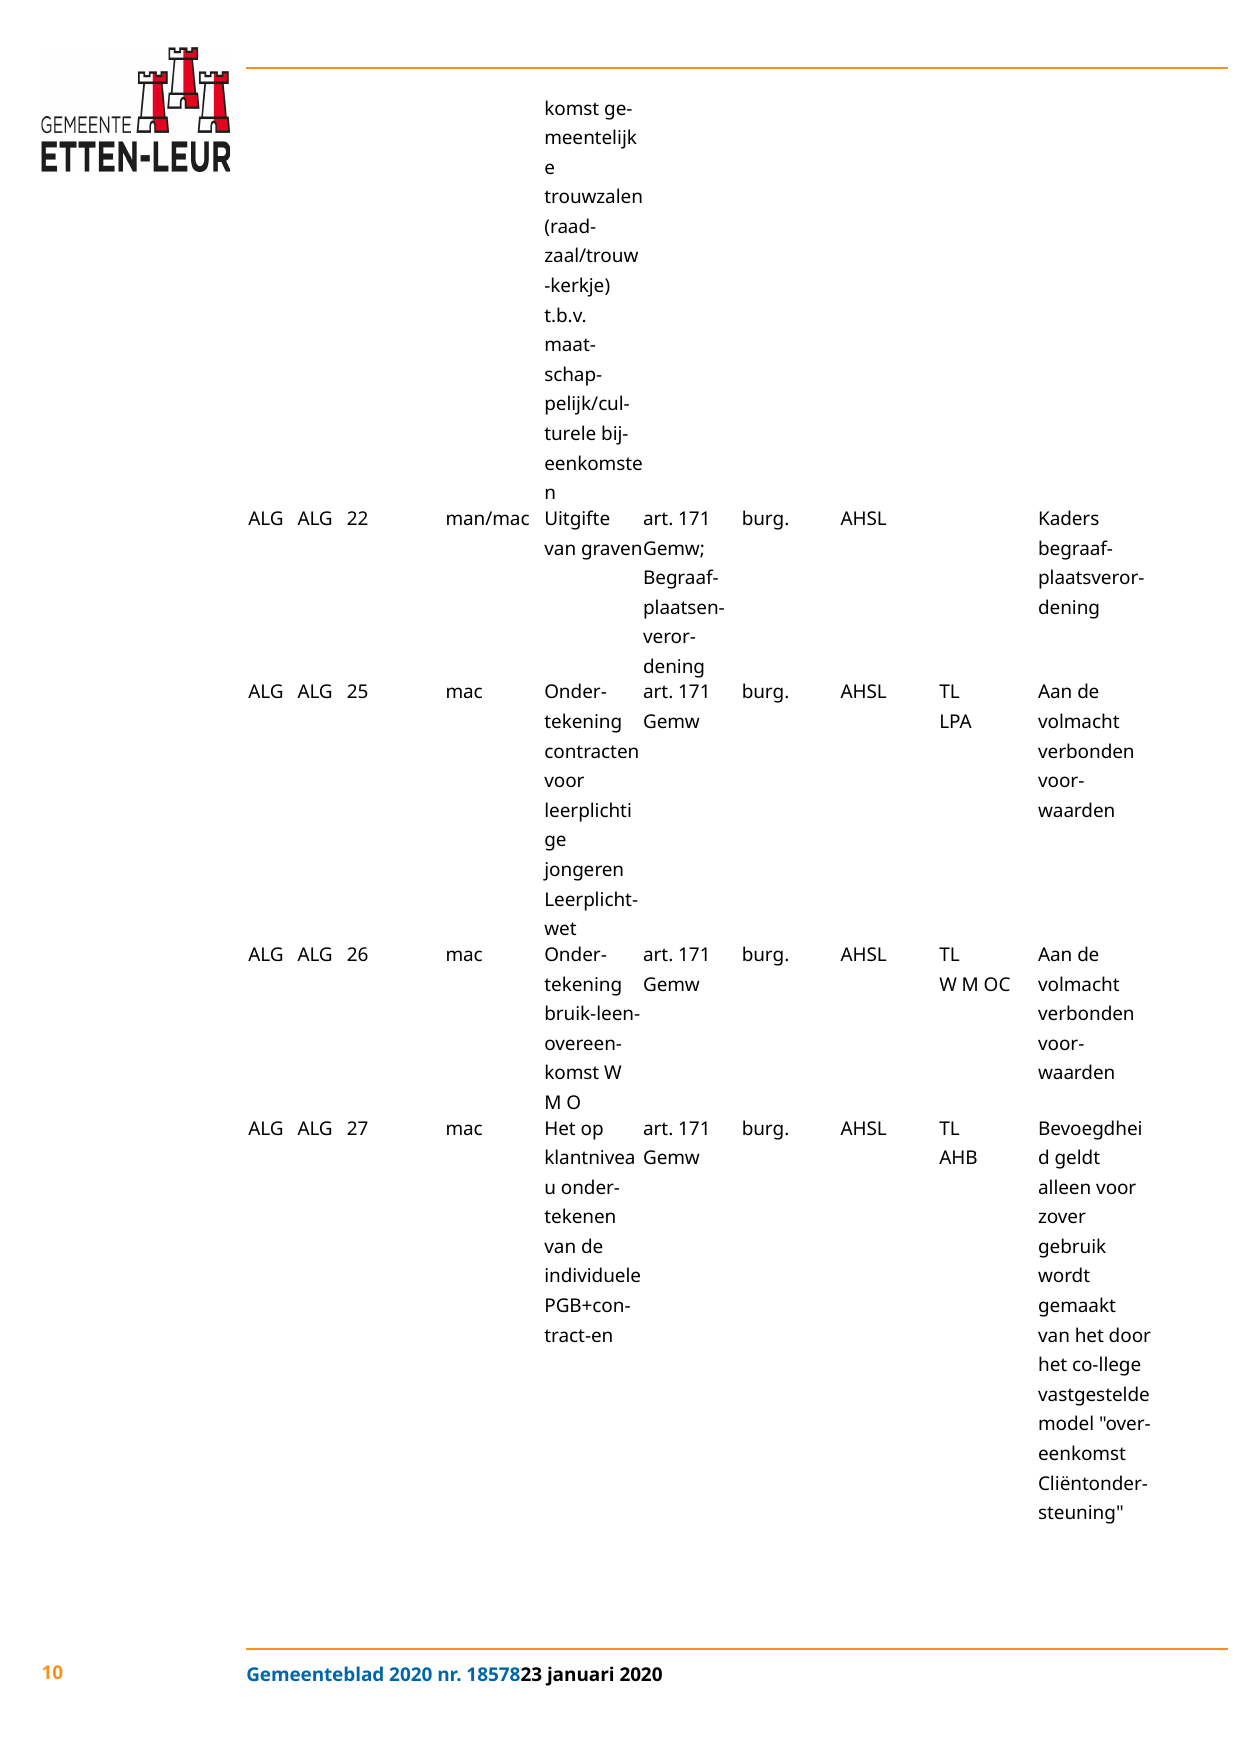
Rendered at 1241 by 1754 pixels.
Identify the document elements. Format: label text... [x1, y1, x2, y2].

table_cell [396, 679, 445, 941]
table_cell [347, 95, 396, 505]
table_cell TL LPA [939, 679, 1038, 941]
table_cell Onder-tekening contracten voor leerplichtige jongeren Leerplicht-wet [544, 679, 643, 941]
table_cell Aan de volmacht verbonden voor-waarden [1038, 941, 1152, 1115]
table_cell man/mac [445, 505, 544, 679]
table_cell burg. [742, 679, 840, 941]
table_cell AHSL [840, 1115, 939, 1525]
table_cell AHSL [840, 505, 939, 679]
table_cell [396, 95, 445, 505]
table_cell TL AHB [939, 1115, 1038, 1525]
table_cell 22 [347, 505, 396, 679]
table_cell [742, 95, 840, 505]
table_cell art. 171 Gemw [643, 1115, 742, 1525]
table_cell komst ge-meentelijke trouwzalen (raad-zaal/trouw-kerkje) t.b.v. maat-schap-pelijk/cul-turele bij-eenkomsten [544, 95, 643, 505]
table_cell Kaders begraaf-plaatsveror-dening [1038, 505, 1152, 679]
table_cell burg. [742, 1115, 840, 1525]
table_cell Onder-tekening bruik-leen-overeen-komst W M O [544, 941, 643, 1115]
picture [41, 47, 231, 172]
table_cell art. 171 Gemw [643, 941, 742, 1115]
table_cell Het op klantniveau onder-tekenen van de individuele PGB+con-tract-en [544, 1115, 643, 1525]
table_cell art. 171 Gemw [643, 679, 742, 941]
table_cell ALG [248, 941, 297, 1115]
table_cell [840, 95, 939, 505]
table_cell [1038, 95, 1152, 505]
table_cell ALG [297, 941, 347, 1115]
table_cell [939, 95, 1038, 505]
table_cell [445, 95, 544, 505]
table_cell mac [445, 1115, 544, 1525]
table_cell mac [445, 679, 544, 941]
table_cell 26 [347, 941, 396, 1115]
table_cell [939, 505, 1038, 679]
table_cell [297, 95, 347, 505]
table_cell mac [445, 941, 544, 1115]
table_cell AHSL [840, 679, 939, 941]
table_cell burg. [742, 505, 840, 679]
table_cell ALG [297, 505, 347, 679]
table_cell AHSL [840, 941, 939, 1115]
table_cell art. 171 Gemw; Begraaf-plaatsen-veror-dening [643, 505, 742, 679]
table_cell ALG [297, 679, 347, 941]
table_cell burg. [742, 941, 840, 1115]
table_cell ALG [297, 1115, 347, 1525]
table_cell ALG [248, 679, 297, 941]
table_cell [396, 505, 445, 679]
table_cell TL W M OC [939, 941, 1038, 1115]
table_cell [396, 1115, 445, 1525]
table_cell ALG [248, 505, 297, 679]
table_cell 27 [347, 1115, 396, 1525]
table_cell ALG [248, 1115, 297, 1525]
table_cell Aan de volmacht verbonden voor-waarden [1038, 679, 1152, 941]
table_cell Bevoegdheid geldt alleen voor zover gebruik wordt gemaakt van het door het co-llege vastgestelde model "over-eenkomst Cliëntonder-steuning" [1038, 1115, 1152, 1525]
table_cell Uitgifte van graven [544, 505, 643, 679]
table_cell [643, 95, 742, 505]
table_cell 25 [347, 679, 396, 941]
table_cell [396, 941, 445, 1115]
table_cell [248, 95, 297, 505]
